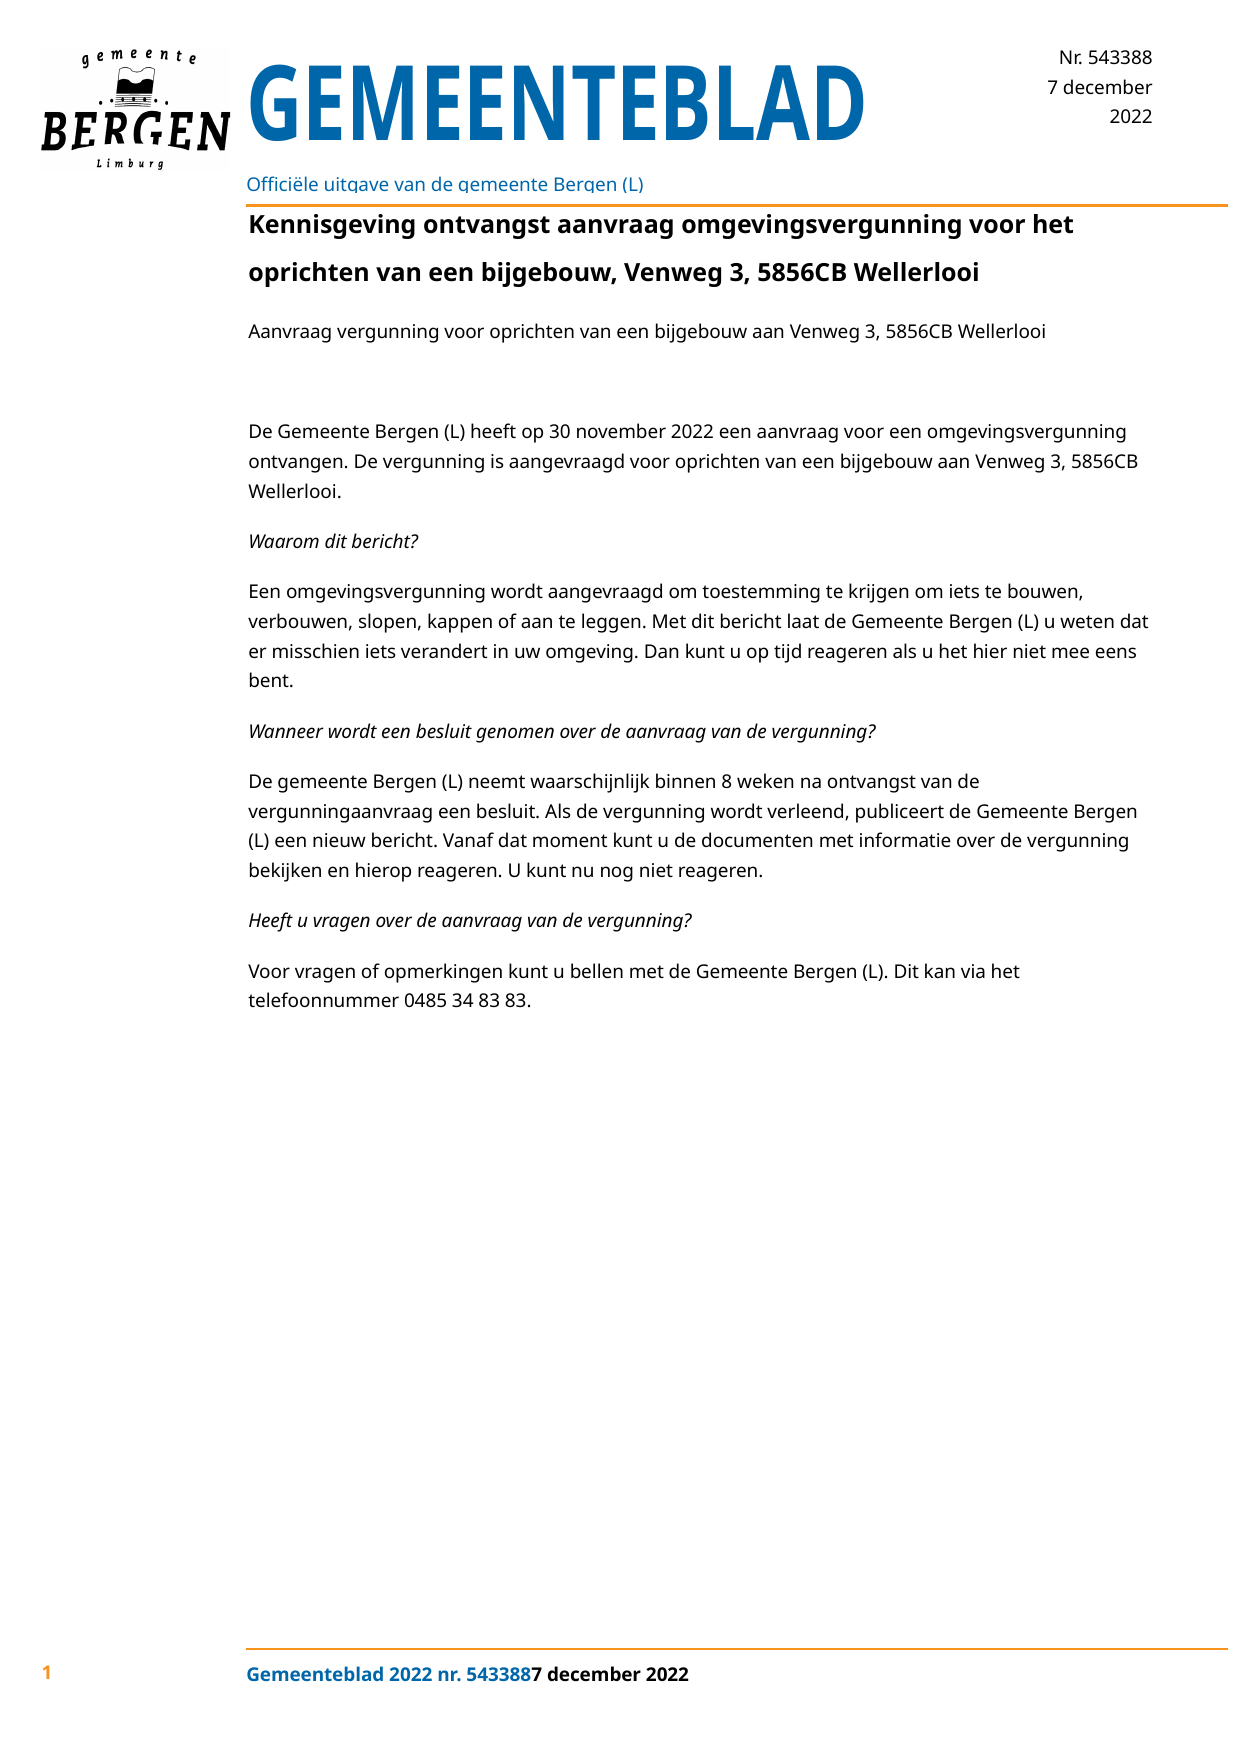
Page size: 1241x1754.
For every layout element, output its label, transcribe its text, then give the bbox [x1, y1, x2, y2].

text Een omgevingsvergunning wordt aangevraagd om toestemming te krijgen om iets te bouwen, verbouwen, slopen, kappen of aan te leggen. Met dit bericht laat de Gemeente Bergen (L) u weten dat er misschien iets verandert in uw omgeving. Dan kunt u op tijd reageren als u het hier niet mee eens bent. [248, 579, 1152, 693]
text Heeft u vragen over de aanvraag van de vergunning? [248, 907, 1152, 933]
text De Gemeente Bergen (L) heeft op 30 november 2022 een aanvraag voor een omgevingsvergunning ontvangen. De vergunning is aangevraagd voor oprichten van een bijgebouw aan Venweg 3, 5856CB Wellerlooi. [248, 419, 1152, 504]
picture [41, 47, 231, 172]
text Kennisgeving ontvangst aanvraag omgevingsvergunning voor het oprichten van een bijgebouw, Venweg 3, 5856CB Wellerlooi [248, 207, 1152, 288]
text De gemeente Bergen (L) neemt waarschijnlijk binnen 8 weken na ontvangst van de vergunningaanvraag een besluit. Als de vergunning wordt verleend, publiceert de Gemeente Bergen (L) een nieuw bericht. Vanaf dat moment kunt u de documenten met informatie over de vergunning bekijken en hierop reageren. U kunt nu nog niet reageren. [248, 768, 1152, 883]
text Waarom dit bericht? [248, 528, 1152, 554]
text Wanneer wordt een besluit genomen over de aanvraag van de vergunning? [248, 718, 1152, 744]
text Aanvraag vergunning voor oprichten van een bijgebouw aan Venweg 3, 5856CB Wellerlooi [248, 318, 1152, 344]
text Voor vragen of opmerkingen kunt u bellen met de Gemeente Bergen (L). Dit kan via het telefoonnummer 0485 34 83 83. [248, 958, 1152, 1013]
